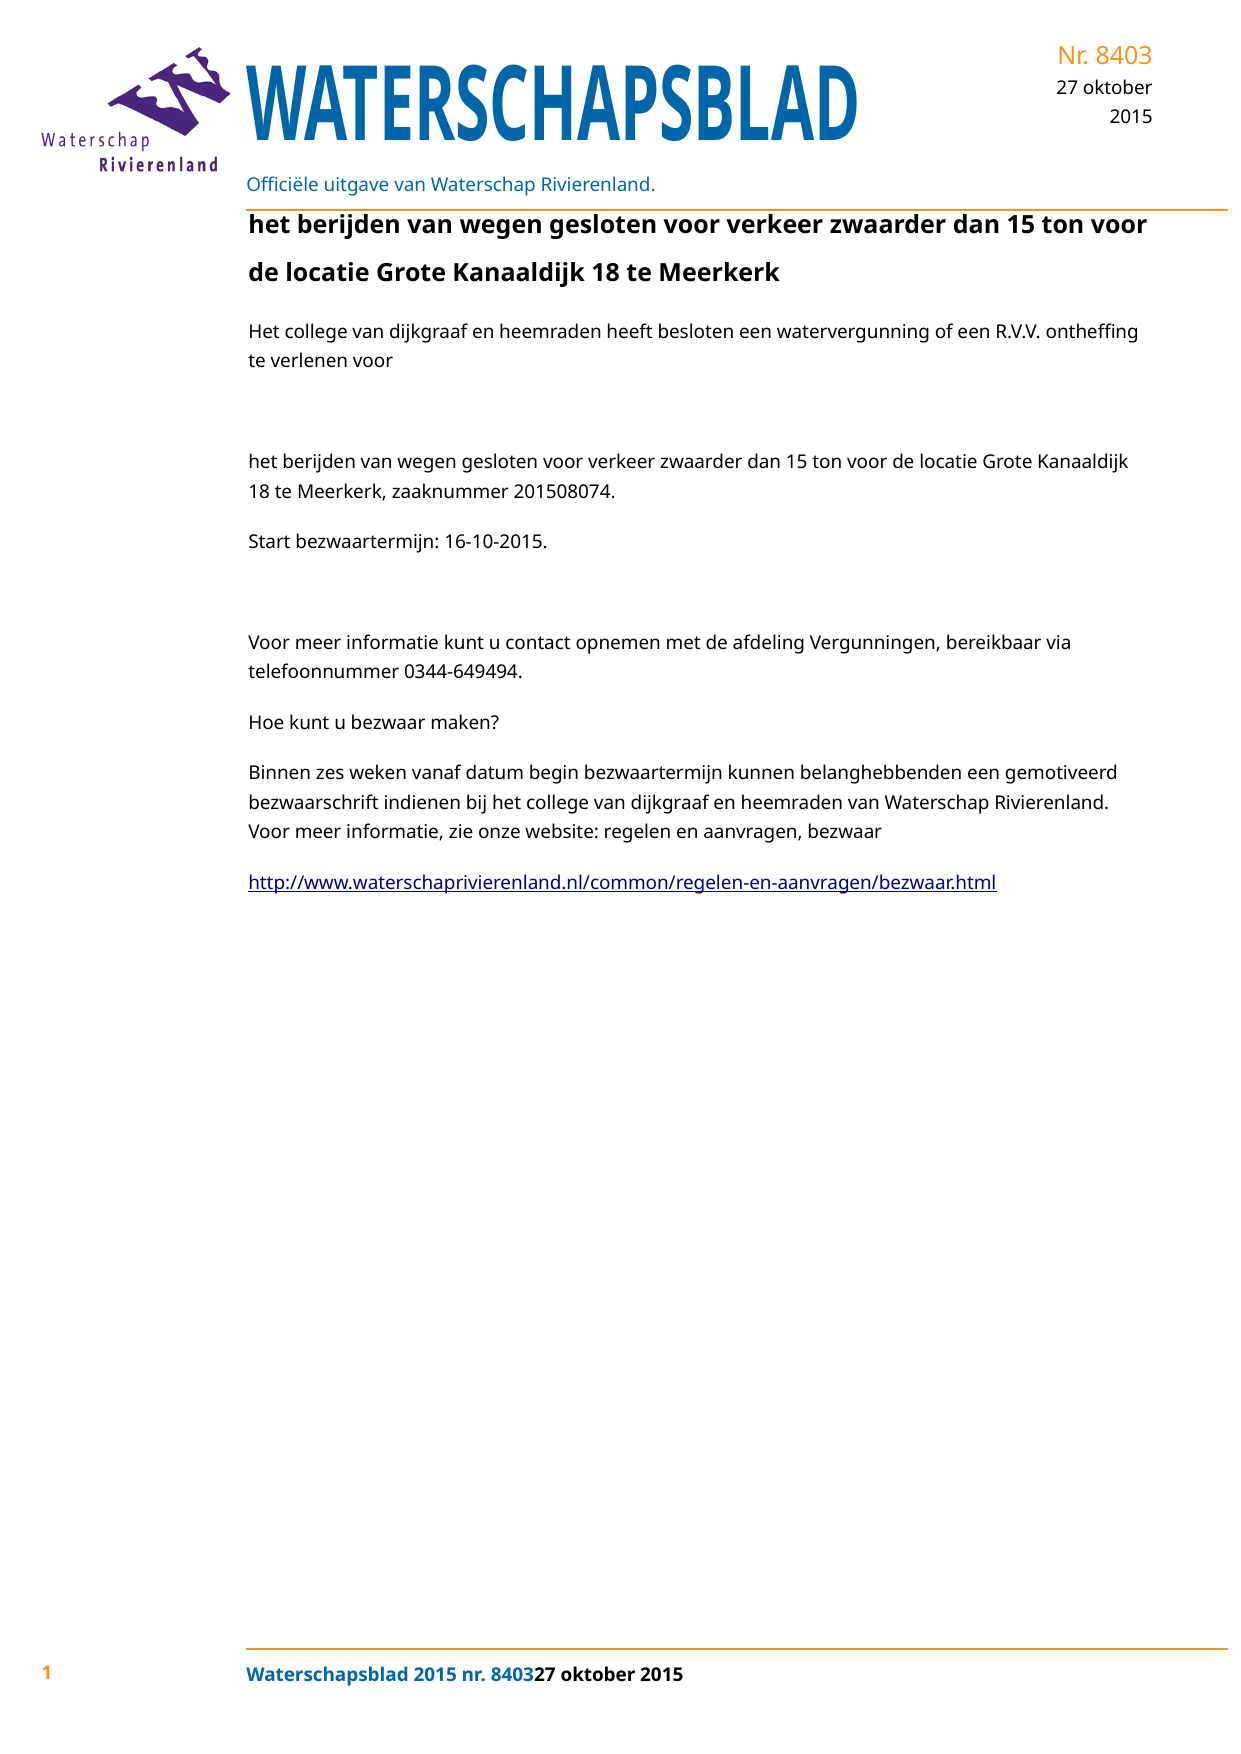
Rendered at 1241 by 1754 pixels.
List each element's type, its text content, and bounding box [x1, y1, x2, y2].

picture [41, 47, 231, 172]
text http://www.waterschaprivierenland.nl/common/regelen-en-aanvragen/bezwaar.html [248, 869, 1152, 895]
text het berijden van wegen gesloten voor verkeer zwaarder dan 15 ton voor de locatie Grote Kanaaldijk 18 te Meerkerk [248, 211, 1152, 288]
text Hoe kunt u bezwaar maken? [248, 709, 1152, 735]
text Voor meer informatie kunt u contact opnemen met de afdeling Vergunningen, bereikbaar via telefoonnummer 0344-649494. [248, 629, 1152, 684]
text Start bezwaartermijn: 16-10-2015. [248, 528, 1152, 554]
text Het college van dijkgraaf en heemraden heeft besloten een watervergunning of een R.V.V. ontheffing te verlenen voor [248, 318, 1152, 373]
text het berijden van wegen gesloten voor verkeer zwaarder dan 15 ton voor de locatie Grote Kanaaldijk 18 te Meerkerk, zaaknummer 201508074. [248, 448, 1152, 504]
text Binnen zes weken vanaf datum begin bezwaartermijn kunnen belanghebbenden een gemotiveerd bezwaarschrift indienen bij het college van dijkgraaf en heemraden van Waterschap Rivierenland. Voor meer informatie, zie onze website: regelen en aanvragen, bezwaar [248, 759, 1152, 844]
